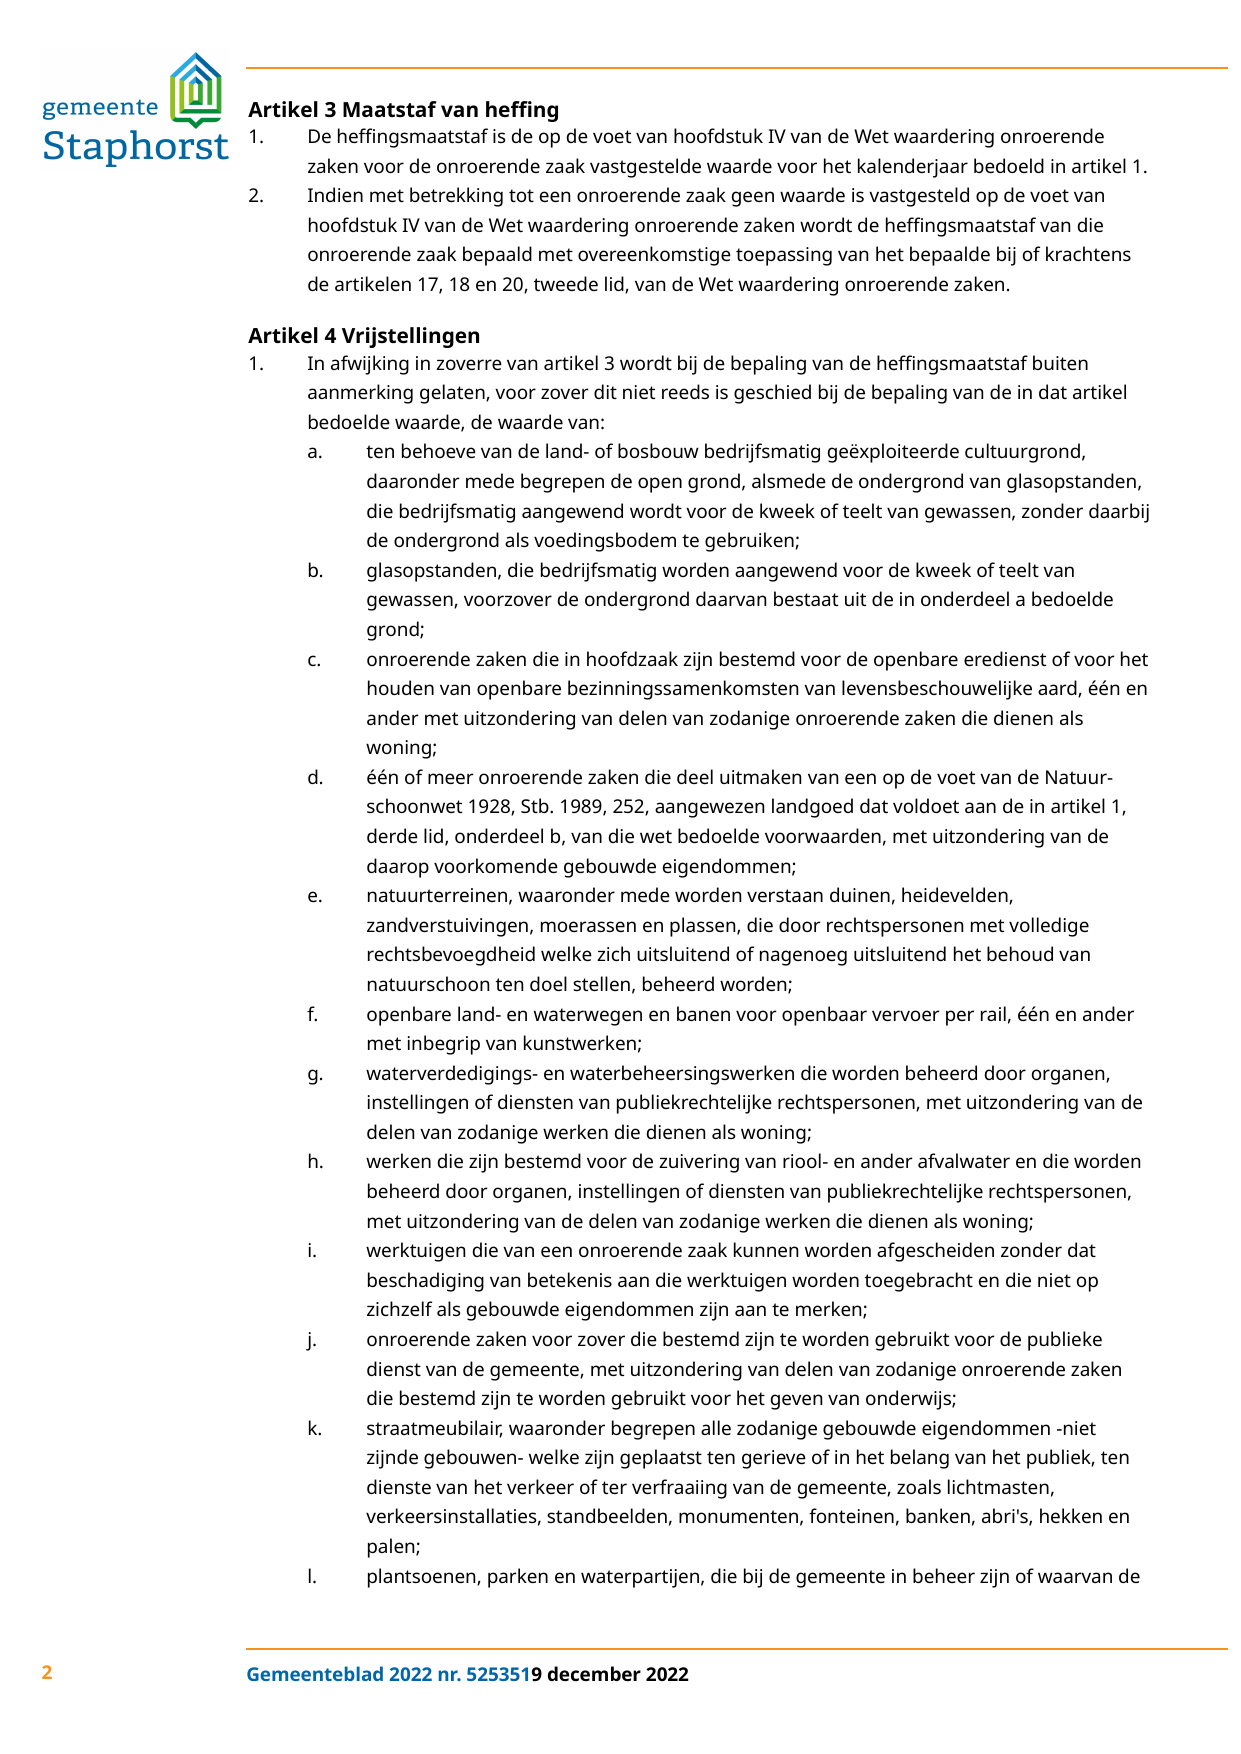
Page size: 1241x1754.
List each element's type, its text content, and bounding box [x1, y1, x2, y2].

list werktuigen die van een onroerende zaak kunnen worden afgescheiden zonder dat beschadiging van betekenis aan die werktuigen worden toegebracht en die niet op zichzelf als gebouwde eigendommen zijn aan te merken; [307, 1237, 1152, 1322]
list glasopstanden, die bedrijfsmatig worden aangewend voor de kweek of teelt van gewassen, voorzover de ondergrond daarvan bestaat uit de in onderdeel a bedoelde grond; [307, 557, 1152, 642]
list plantsoenen, parken en waterpartijen, die bij de gemeente in beheer zijn of waarvan de [307, 1563, 1152, 1589]
list In afwijking in zoverre van artikel 3 wordt bij de bepaling van de heffingsmaatstaf buiten aanmerking gelaten, voor zover dit niet reeds is geschied bij de bepaling van de in dat artikel bedoelde waarde, de waarde van: [248, 350, 1152, 435]
list ten behoeve van de land- of bosbouw bedrijfsmatig geëxploiteerde cultuurgrond, daaronder mede begrepen de open grond, alsmede de ondergrond van glasopstanden, die bedrijfsmatig aangewend wordt voor de kweek of teelt van gewassen, zonder daarbij de ondergrond als voedingsbodem te gebruiken; [307, 439, 1152, 553]
list De heffingsmaatstaf is de op de voet van hoofdstuk IV van de Wet waardering onroerende zaken voor de onroerende zaak vastgestelde waarde voor het kalenderjaar bedoeld in artikel 1. [248, 123, 1152, 178]
list onroerende zaken voor zover die bestemd zijn te worden gebruikt voor de publieke dienst van de gemeente, met uitzondering van delen van zodanige onroerende zaken die bestemd zijn te worden gebruikt voor het geven van onderwijs; [307, 1326, 1152, 1411]
picture [41, 47, 231, 172]
text Artikel 3 Maatstaf van heffing [248, 95, 1152, 123]
list openbare land- en waterwegen en banen voor openbaar vervoer per rail, één en ander met inbegrip van kunstwerken; [307, 1001, 1152, 1056]
list onroerende zaken die in hoofdzaak zijn bestemd voor de openbare eredienst of voor het houden van openbare bezinningssamenkomsten van levensbeschouwelijke aard, één en ander met uitzondering van delen van zodanige onroerende zaken die dienen als woning; [307, 646, 1152, 760]
list één of meer onroerende zaken die deel uitmaken van een op de voet van de Natuur-schoonwet 1928, Stb. 1989, 252, aangewezen landgoed dat voldoet aan de in artikel 1, derde lid, onderdeel b, van die wet bedoelde voorwaarden, met uitzondering van de daarop voorkomende gebouwde eigendommen; [307, 764, 1152, 879]
list waterverdedigings- en waterbeheersingswerken die worden beheerd door organen, instellingen of diensten van publiekrechtelijke rechtspersonen, met uitzondering van de delen van zodanige werken die dienen als woning; [307, 1060, 1152, 1145]
list natuurterreinen, waaronder mede worden verstaan duinen, heidevelden, zandverstuivingen, moerassen en plassen, die door rechtspersonen met volledige rechtsbevoegdheid welke zich uitsluitend of nagenoeg uitsluitend het behoud van natuurschoon ten doel stellen, beheerd worden; [307, 882, 1152, 997]
list Indien met betrekking tot een onroerende zaak geen waarde is vastgesteld op de voet van hoofdstuk IV van de Wet waardering onroerende zaken wordt de heffingsmaatstaf van die onroerende zaak bepaald met overeenkomstige toepassing van het bepaalde bij of krachtens de artikelen 17, 18 en 20, tweede lid, van de Wet waardering onroerende zaken. [248, 182, 1152, 297]
list werken die zijn bestemd voor de zuivering van riool- en ander afvalwater en die worden beheerd door organen, instellingen of diensten van publiekrechtelijke rechtspersonen, met uitzondering van de delen van zodanige werken die dienen als woning; [307, 1149, 1152, 1234]
list straatmeubilair, waaronder begrepen alle zodanige gebouwde eigendommen -niet zijnde gebouwen- welke zijn geplaatst ten gerieve of in het belang van het publiek, ten dienste van het verkeer of ter verfraaiing van de gemeente, zoals lichtmasten, verkeersinstallaties, standbeelden, monumenten, fonteinen, banken, abri's, hekken en palen; [307, 1415, 1152, 1559]
text Artikel 4 Vrijstellingen [248, 322, 1152, 350]
